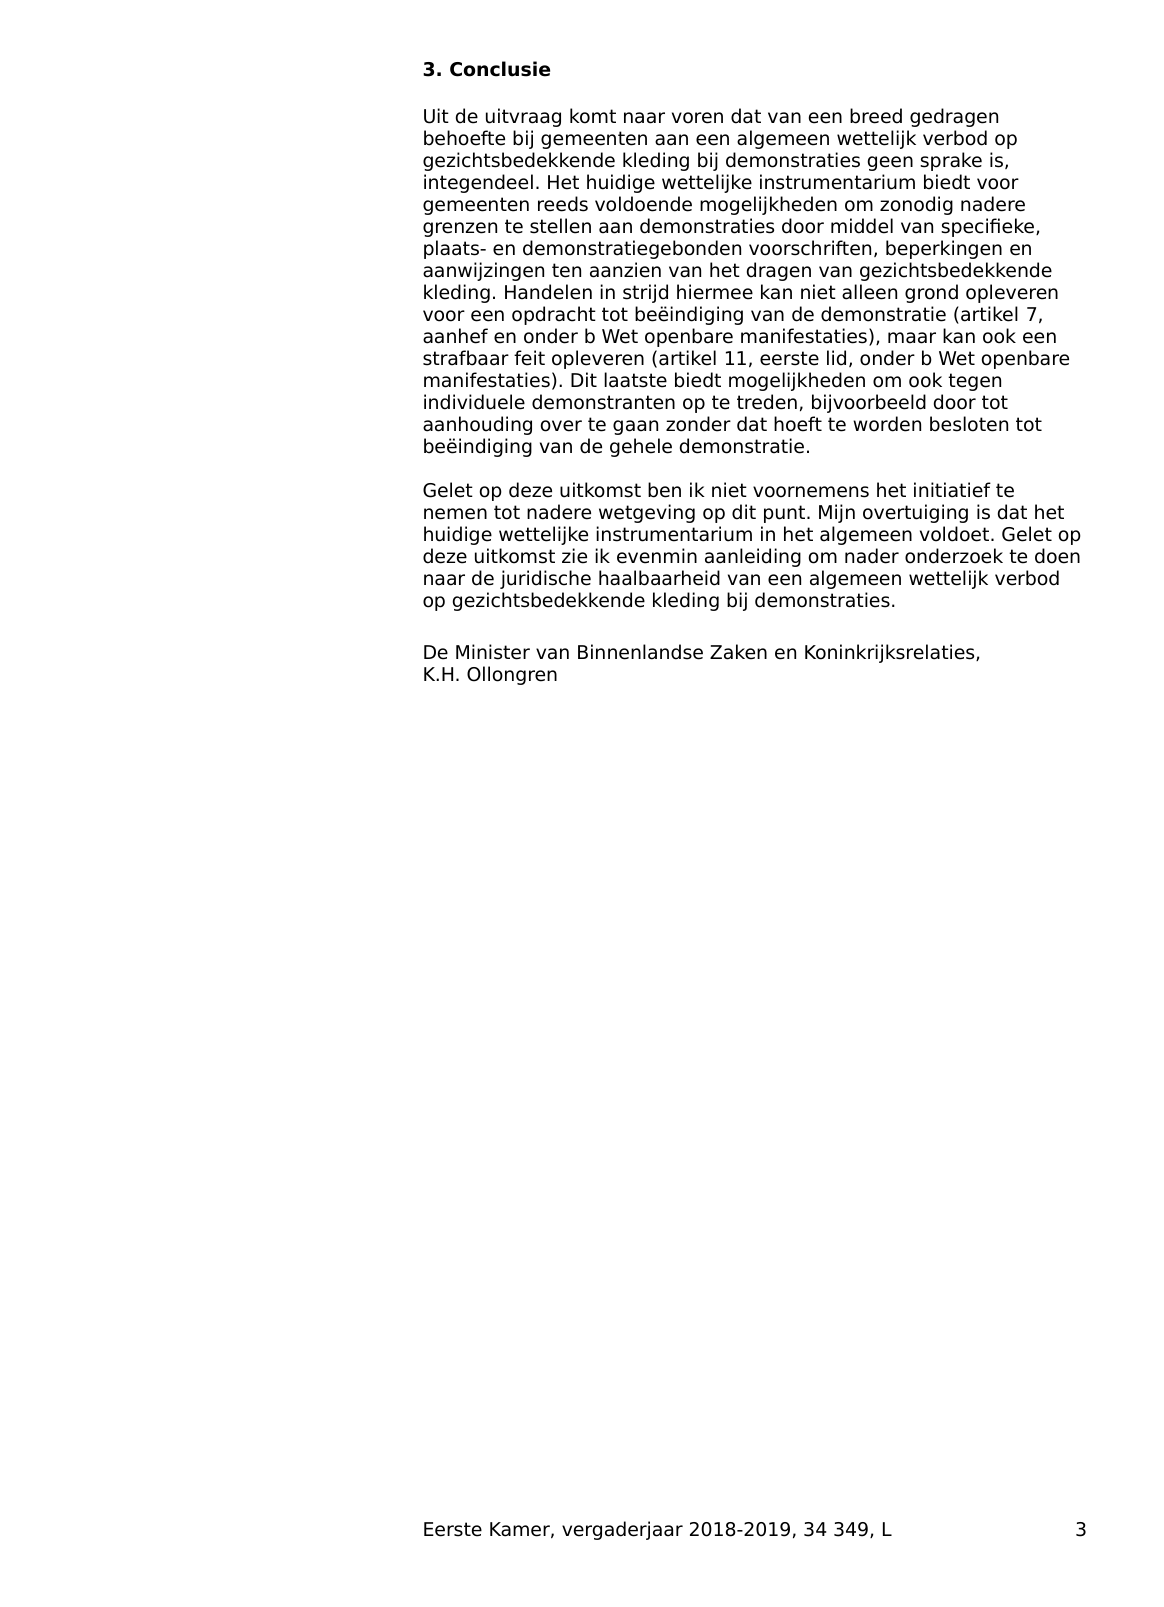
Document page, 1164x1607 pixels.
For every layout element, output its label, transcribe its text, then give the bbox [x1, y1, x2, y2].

text Gelet op deze uitkomst ben ik niet voornemens het initiatief te nemen tot nadere wetgeving op dit punt. Mijn overtuiging is dat het huidige wettelijke instrumentarium in het algemeen voldoet. Gelet op deze uitkomst zie ik evenmin aanleiding om nader onderzoek te doen naar de juridische haalbaarheid van een algemeen wettelijk verbod op gezichtsbedekkende kleding bij demonstraties. [422, 480, 1087, 612]
text Uit de uitvraag komt naar voren dat van een breed gedragen behoefte bij gemeenten aan een algemeen wettelijk verbod op gezichtsbedekkende kleding bij demonstraties geen sprake is, integendeel. Het huidige wettelijke instrumentarium biedt voor gemeenten reeds voldoende mogelijkheden om zonodig nadere grenzen te stellen aan demonstraties door middel van specifieke, plaats- en demonstratiegebonden voorschriften, beperkingen en aanwijzingen ten aanzien van het dragen van gezichtsbedekkende kleding. Handelen in strijd hiermee kan niet alleen grond opleveren voor een opdracht tot beëindiging van de demonstratie (artikel 7, aanhef en onder b Wet openbare manifestaties), maar kan ook een strafbaar feit opleveren (artikel 11, eerste lid, onder b Wet openbare manifestaties). Dit laatste biedt mogelijkheden om ook tegen individuele demonstranten op te treden, bijvoorbeeld door tot aanhouding over te gaan zonder dat hoeft te worden besloten tot beëindiging van de gehele demonstratie. [422, 106, 1087, 458]
text De Minister van Binnenlandse Zaken en Koninkrijksrelaties, K.H. Ollongren [422, 642, 1087, 686]
subtitle 3. Conclusie [422, 59, 1087, 81]
